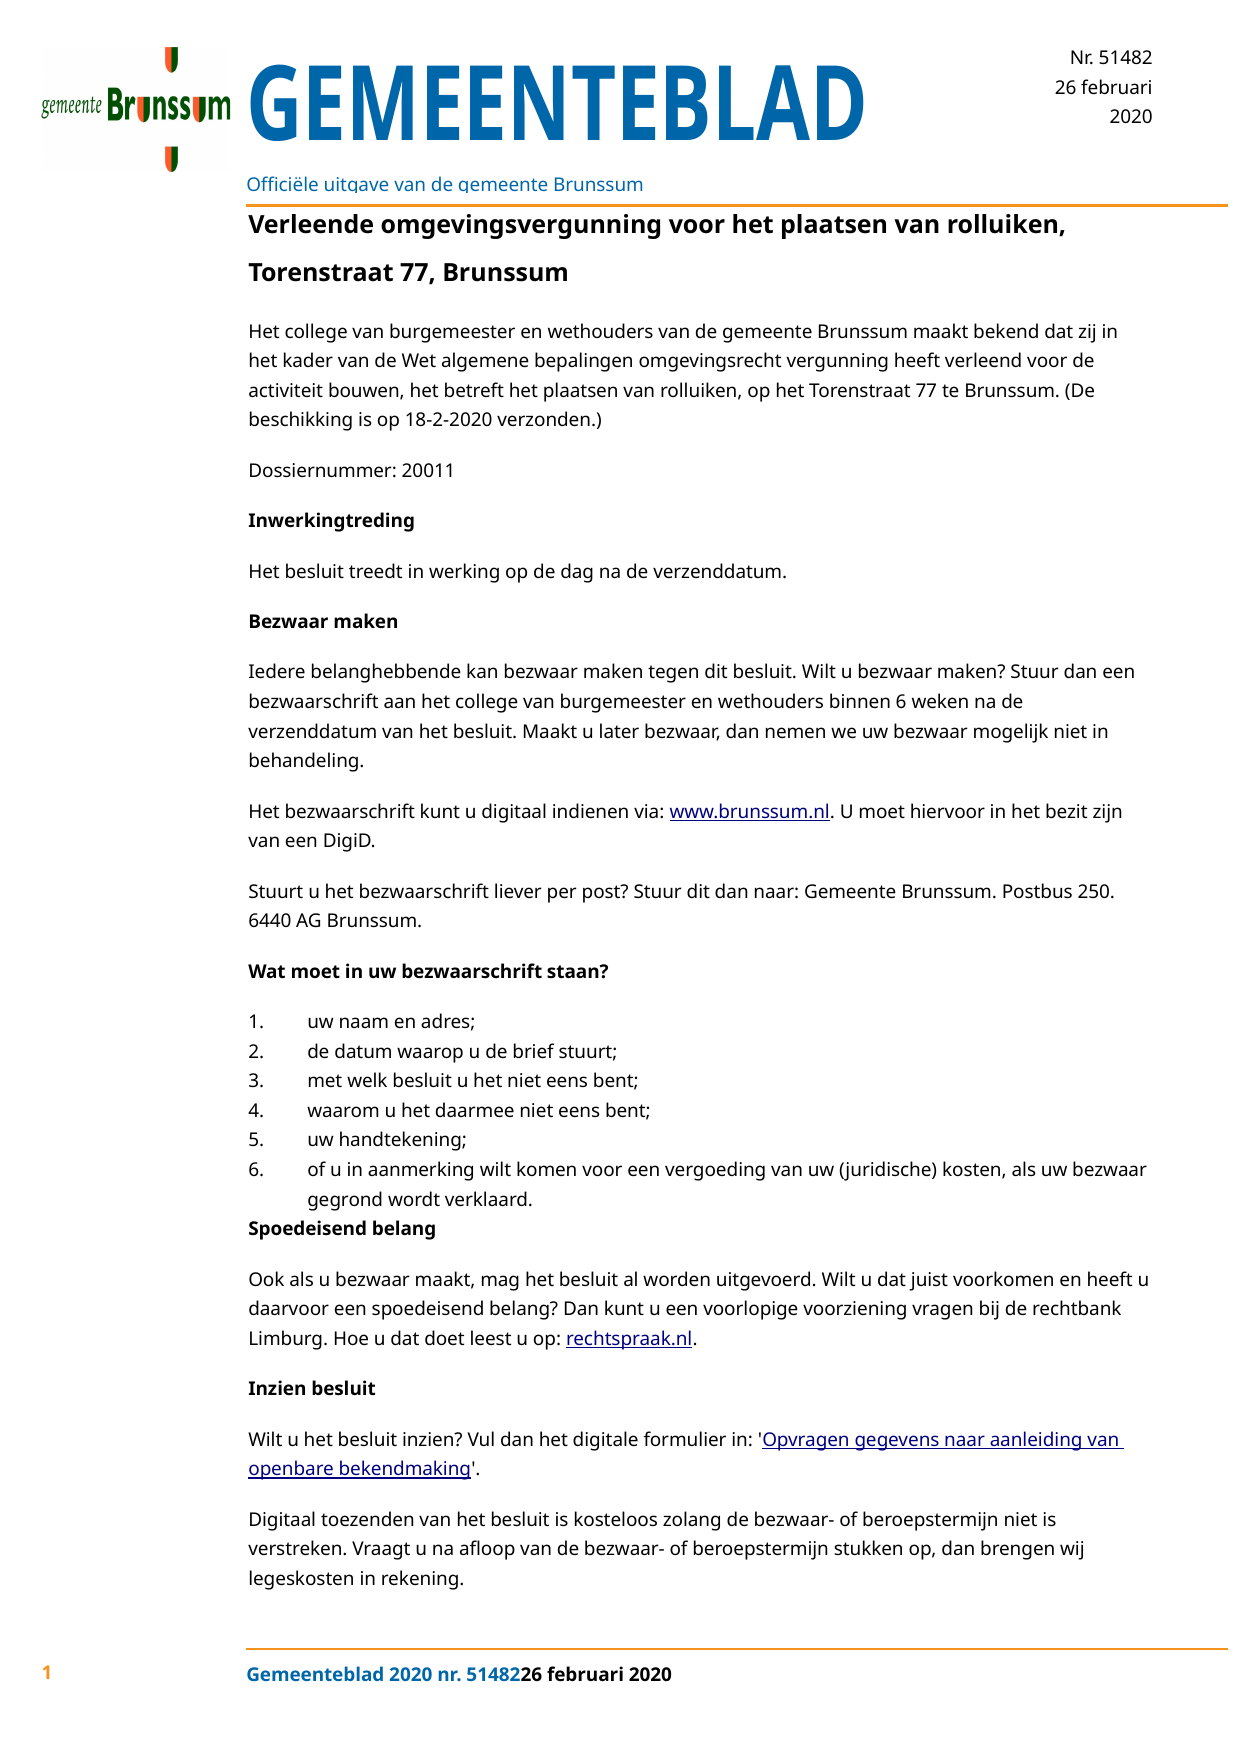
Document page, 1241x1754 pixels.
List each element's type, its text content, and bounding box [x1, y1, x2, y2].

list met welk besluit u het niet eens bent; [248, 1067, 1152, 1093]
list waarom u het daarmee niet eens bent; [248, 1097, 1152, 1123]
list uw handtekening; [248, 1127, 1152, 1152]
text Dossiernummer: 20011 [248, 457, 1152, 483]
text Wat moet in uw bezwaarschrift staan? [248, 958, 1152, 984]
text Digitaal toezenden van het besluit is kosteloos zolang de bezwaar- of beroepstermijn niet is verstreken. Vraagt u na afloop van de bezwaar- of beroepstermijn stukken op, dan brengen wij legeskosten in rekening. [248, 1506, 1152, 1591]
list of u in aanmerking wilt komen voor een vergoeding van uw (juridische) kosten, als uw bezwaar gegrond wordt verklaard. [248, 1156, 1152, 1212]
text Spoedeisend belang [248, 1215, 1152, 1241]
text Inwerkingtreding [248, 507, 1152, 533]
text Verleende omgevingsvergunning voor het plaatsen van rolluiken, Torenstraat 77, Brunssum [248, 207, 1152, 288]
text Wilt u het besluit inzien? Vul dan het digitale formulier in: 'Opvragen gegevens naar aanleiding van openbare bekendmaking'. [248, 1426, 1152, 1481]
text Ook als u bezwaar maakt, mag het besluit al worden uitgevoerd. Wilt u dat juist voorkomen en heeft u daarvoor een spoedeisend belang? Dan kunt u een voorlopige voorziening vragen bij de rechtbank Limburg. Hoe u dat doet leest u op: rechtspraak.nl. [248, 1266, 1152, 1351]
text Het besluit treedt in werking op de dag na de verzenddatum. [248, 558, 1152, 584]
text Het college van burgemeester en wethouders van de gemeente Brunssum maakt bekend dat zij in het kader van de Wet algemene bepalingen omgevingsrecht vergunning heeft verleend voor de activiteit bouwen, het betreft het plaatsen van rolluiken, op het Torenstraat 77 te Brunssum. (De beschikking is op 18-2-2020 verzonden.) [248, 318, 1152, 432]
text Iedere belanghebbende kan bezwaar maken tegen dit besluit. Wilt u bezwaar maken? Stuur dan een bezwaarschrift aan het college van burgemeester en wethouders binnen 6 weken na de verzenddatum van het besluit. Maakt u later bezwaar, dan nemen we uw bezwaar mogelijk niet in behandeling. [248, 659, 1152, 773]
picture [41, 47, 231, 172]
text Het bezwaarschrift kunt u digitaal indienen via: www.brunssum.nl. U moet hiervoor in het bezit zijn van een DigiD. [248, 798, 1152, 853]
text Stuurt u het bezwaarschrift liever per post? Stuur dit dan naar: Gemeente Brunssum. Postbus 250. 6440 AG Brunssum. [248, 878, 1152, 933]
text Inzien besluit [248, 1375, 1152, 1401]
list uw naam en adres; [248, 1008, 1152, 1034]
text Bezwaar maken [248, 608, 1152, 634]
list de datum waarop u de brief stuurt; [248, 1038, 1152, 1064]
